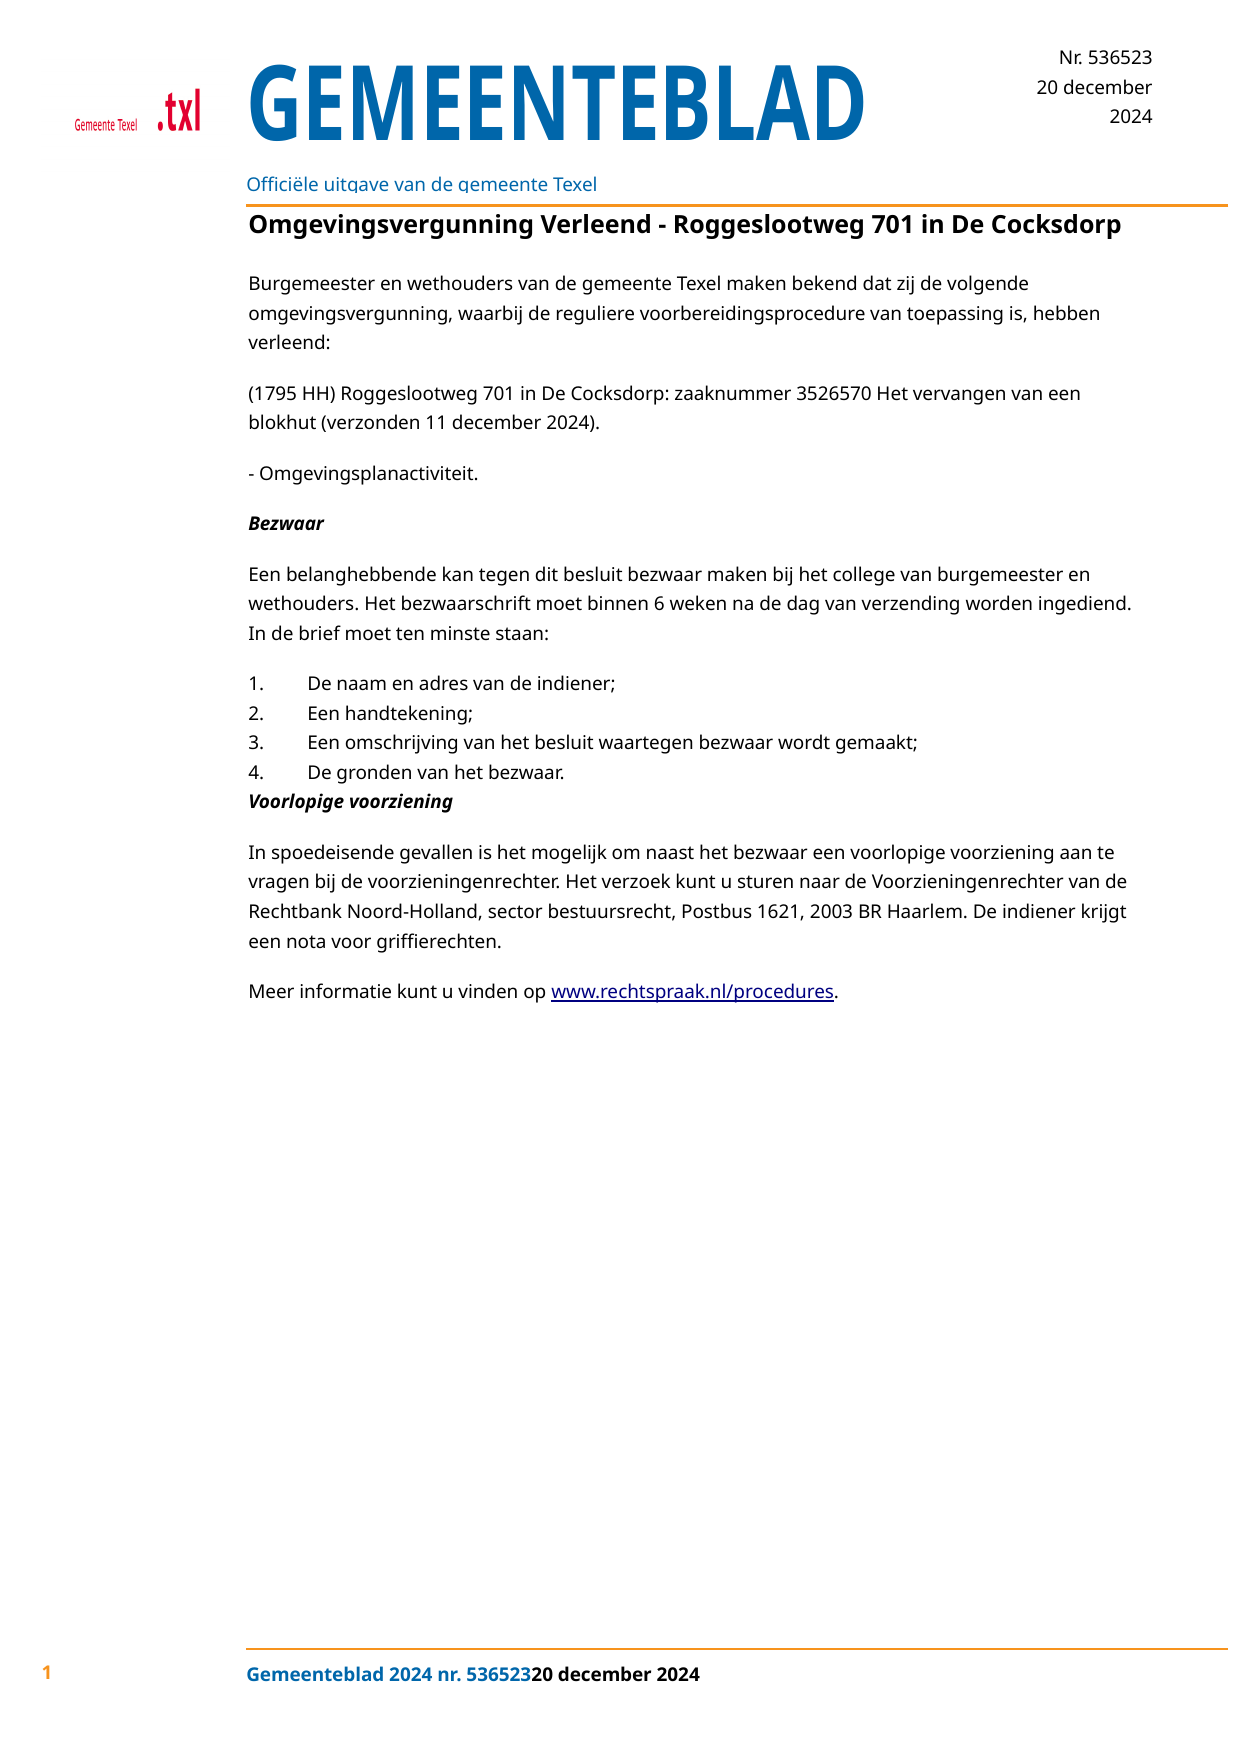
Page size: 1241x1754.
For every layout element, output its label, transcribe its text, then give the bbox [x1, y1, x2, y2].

text Voorlopige voorziening [248, 789, 1152, 814]
list Een omschrijving van het besluit waartegen bezwaar wordt gemaakt; [248, 729, 1152, 755]
text Bezwaar [248, 510, 1152, 536]
picture [41, 47, 231, 172]
text Een belanghebbende kan tegen dit besluit bezwaar maken bij het college van burgemeester en wethouders. Het bezwaarschrift moet binnen 6 weken na de dag van verzending worden ingediend. In de brief moet ten minste staan: [248, 561, 1152, 646]
text - Omgevingsplanactiviteit. [248, 460, 1152, 486]
text (1795 HH) Roggeslootweg 701 in De Cocksdorp: zaaknummer 3526570 Het vervangen van een blokhut (verzonden 11 december 2024). [248, 380, 1152, 435]
list De naam en adres van de indiener; [248, 670, 1152, 696]
list Een handtekening; [248, 700, 1152, 726]
text In spoedeisende gevallen is het mogelijk om naast het bezwaar een voorlopige voorziening aan te vragen bij de voorzieningenrechter. Het verzoek kunt u sturen naar de Voorzieningenrechter van de Rechtbank Noord-Holland, sector bestuursrecht, Postbus 1621, 2003 BR Haarlem. De indiener krijgt een nota voor griffierechten. [248, 839, 1152, 953]
text Meer informatie kunt u vinden op www.rechtspraak.nl/procedures. [248, 978, 1152, 1004]
text Omgevingsvergunning Verleend - Roggeslootweg 701 in De Cocksdorp [248, 207, 1152, 241]
text Burgemeester en wethouders van de gemeente Texel maken bekend dat zij de volgende omgevingsvergunning, waarbij de reguliere voorbereidingsprocedure van toepassing is, hebben verleend: [248, 270, 1152, 355]
list De gronden van het bezwaar. [248, 759, 1152, 785]
